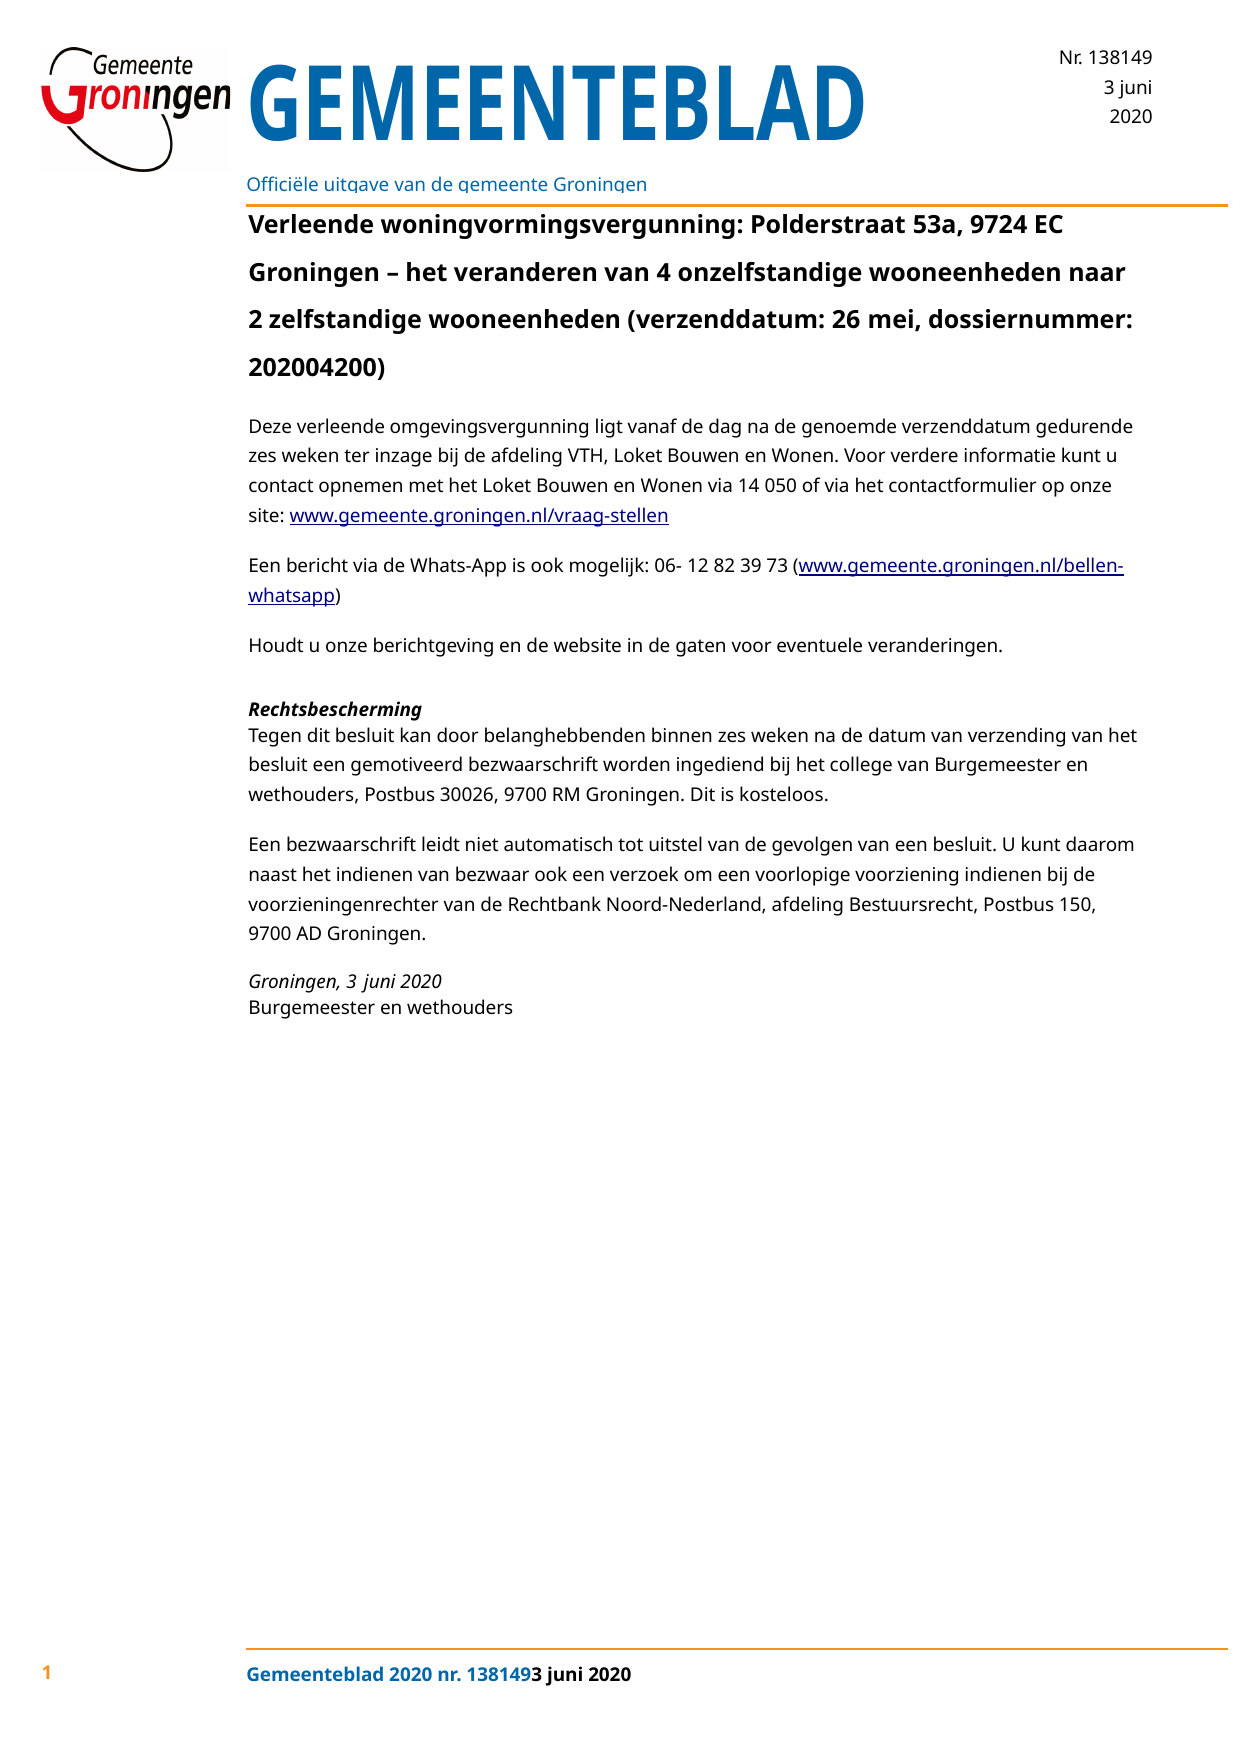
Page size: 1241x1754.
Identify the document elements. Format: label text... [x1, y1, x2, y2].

text Een bericht via de Whats-App is ook mogelijk: 06- 12 82 39 73 (www.gemeente.groningen.nl/bellen-whatsapp) [248, 552, 1152, 608]
text Verleende woningvormingsvergunning: Polderstraat 53a, 9724 EC Groningen – het veranderen van 4 onzelfstandige wooneenheden naar 2 zelfstandige wooneenheden (verzenddatum: 26 mei, dossiernummer: 202004200) [248, 207, 1152, 384]
text Rechtsbescherming [248, 696, 1152, 722]
text Een bezwaarschrift leidt niet automatisch tot uitstel van de gevolgen van een besluit. U kunt daarom naast het indienen van bezwaar ook een verzoek om een voorlopige voorziening indienen bij de voorzieningenrechter van de Rechtbank Noord-Nederland, afdeling Bestuursrecht, Postbus 150, 9700 AD Groningen. [248, 832, 1152, 946]
text Burgemeester en wethouders [248, 994, 1152, 1019]
text Groningen, 3 juni 2020 [248, 968, 1152, 994]
picture [41, 47, 231, 172]
text Tegen dit besluit kan door belanghebbenden binnen zes weken na de datum van verzending van het besluit een gemotiveerd bezwaarschrift worden ingediend bij het college van Burgemeester en wethouders, Postbus 30026, 9700 RM Groningen. Dit is kosteloos. [248, 722, 1152, 807]
text Deze verleende omgevingsvergunning ligt vanaf de dag na de genoemde verzenddatum gedurende zes weken ter inzage bij de afdeling VTH, Loket Bouwen en Wonen. Voor verdere informatie kunt u contact opnemen met het Loket Bouwen en Wonen via 14 050 of via het contactformulier op onze site: www.gemeente.groningen.nl/vraag-stellen [248, 413, 1152, 528]
text Houdt u onze berichtgeving en de website in de gaten voor eventuele veranderingen. [248, 632, 1152, 658]
